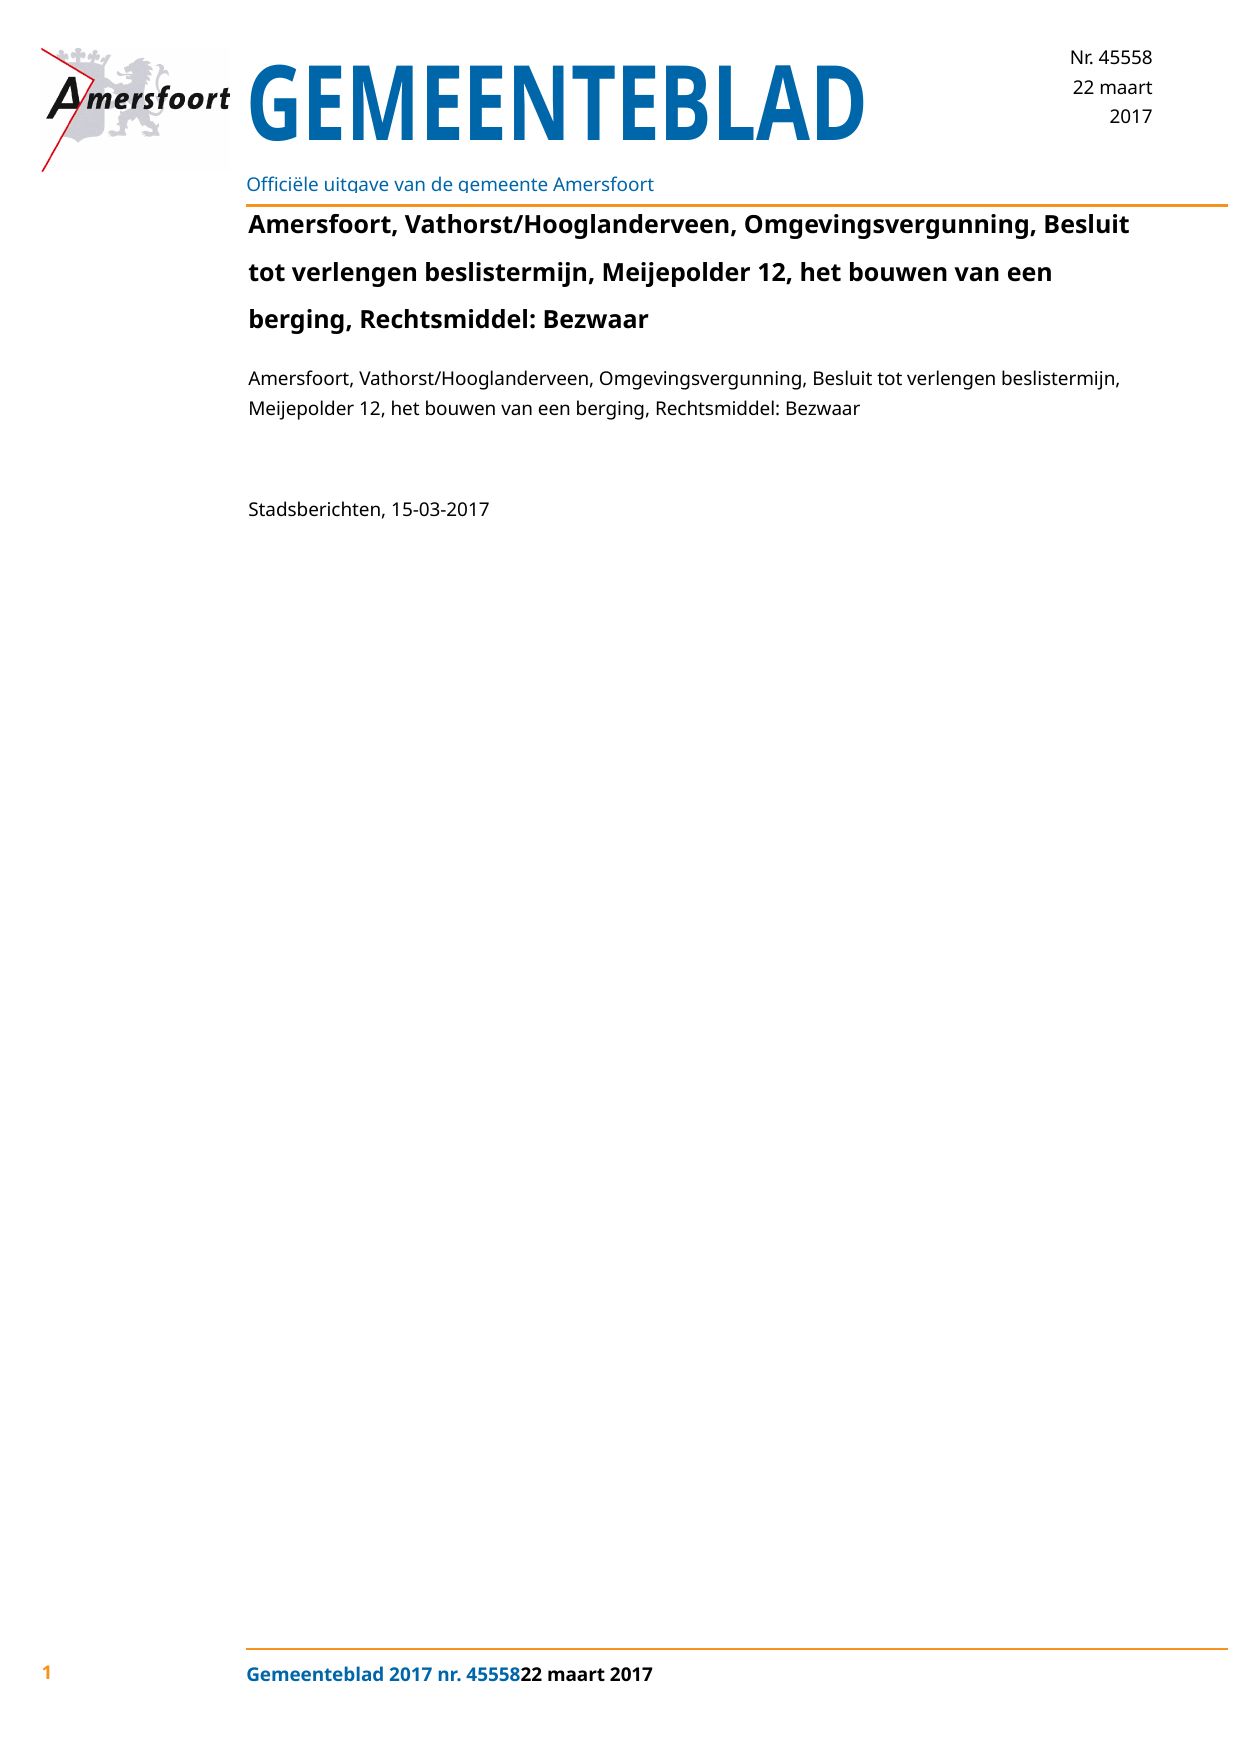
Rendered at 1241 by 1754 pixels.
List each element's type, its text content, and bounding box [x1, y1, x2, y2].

text Amersfoort, Vathorst/Hooglanderveen, Omgevingsvergunning, Besluit tot verlengen beslistermijn, Meijepolder 12, het bouwen van een berging, Rechtsmiddel: Bezwaar [248, 366, 1152, 421]
text Amersfoort, Vathorst/Hooglanderveen, Omgevingsvergunning, Besluit tot verlengen beslistermijn, Meijepolder 12, het bouwen van een berging, Rechtsmiddel: Bezwaar [248, 207, 1152, 336]
picture [41, 47, 231, 172]
text Stadsberichten, 15-03-2017 [248, 496, 1152, 522]
